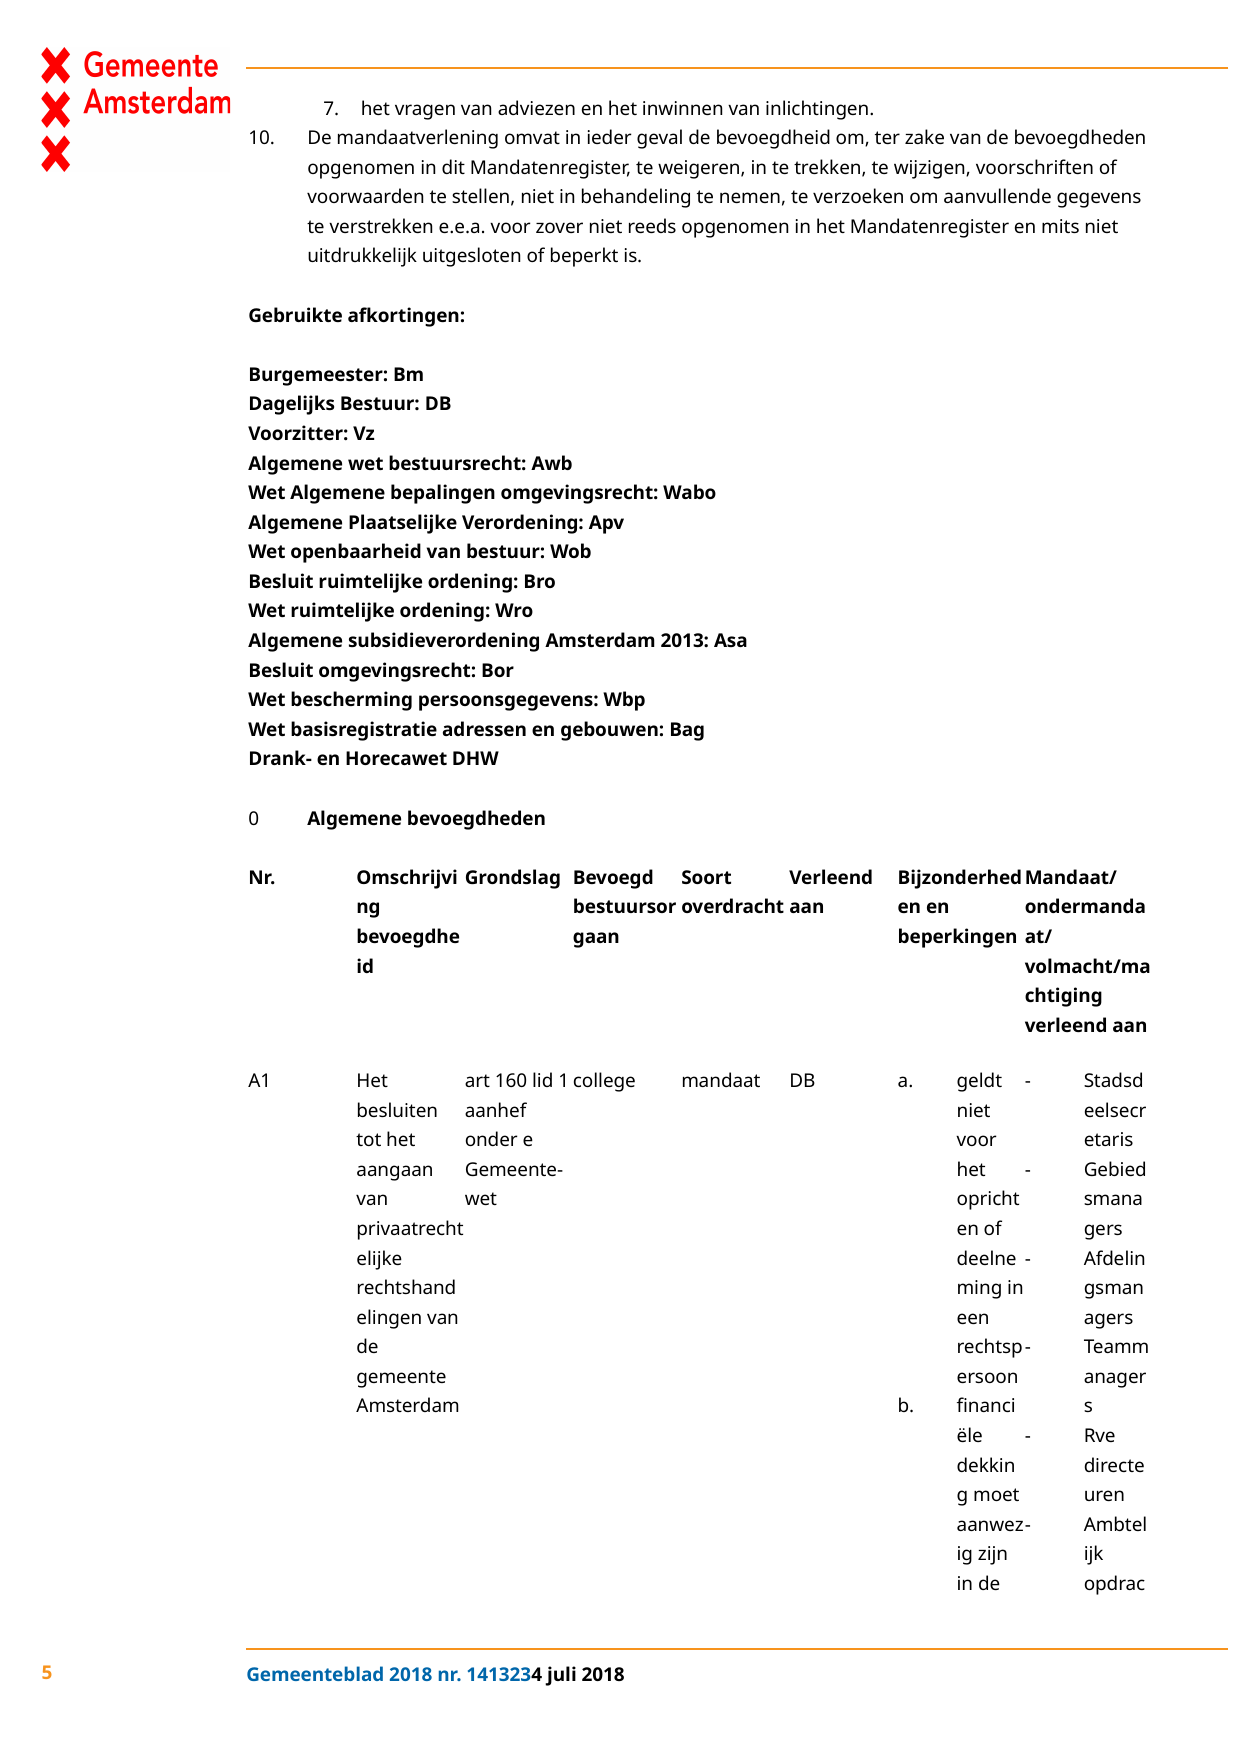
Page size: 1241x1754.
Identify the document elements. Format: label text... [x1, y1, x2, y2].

table_header Soort overdracht [681, 864, 789, 1038]
text Drank- en Horecawet DHW [248, 746, 1152, 771]
table_cell DB [789, 1038, 897, 1596]
text Voorzitter: Vz [248, 420, 1152, 446]
text Algemene Plaatselijke Verordening: Apv [248, 509, 1152, 535]
text Algemene wet bestuursrecht: Awb [248, 450, 1152, 476]
text Gebruikte afkortingen: [248, 302, 1152, 328]
table_cell art 160 lid 1 aanhef onder e Gemeente-wet [465, 1038, 573, 1596]
list Algemene bevoegdheden [248, 805, 1152, 831]
picture [41, 47, 231, 172]
text Wet openbaarheid van bestuur: Wob [248, 538, 1152, 564]
table_cell geldt niet voor het oprichten of deelneming in een rechtspersoon financiële dekking moet aanwezig zijn in de [898, 1038, 1024, 1596]
text Wet Algemene bepalingen omgevingsrecht: Wabo [248, 479, 1152, 505]
text Wet bescherming persoonsgegevens: Wbp [248, 686, 1152, 712]
list De mandaatverlening omvat in ieder geval de bevoegdheid om, ter zake van de bevoegdheden opgenomen in dit Mandatenregister, te weigeren, in te trekken, te wijzigen, voorschriften of voorwaarden te stellen, niet in behandeling te nemen, te verzoeken om aanvullende gegevens te verstrekken e.e.a. voor zover niet reeds opgenomen in het Mandatenregister en mits niet uitdrukkelijk uitgesloten of beperkt is. [248, 124, 1152, 268]
text Wet ruimtelijke ordening: Wro [248, 598, 1152, 623]
table_cell Stadsdeelsecretaris Gebiedsmanagers Afdelingsmanagers Teammanagers Rve directeuren Ambtelijk opdrac [1025, 1038, 1152, 1596]
table_header Nr. [248, 864, 356, 1038]
table_cell mandaat [681, 1038, 789, 1596]
text Besluit omgevingsrecht: Bor [248, 657, 1152, 683]
table_header Omschrijving bevoegdheid [356, 864, 464, 1038]
text Wet basisregistratie adressen en gebouwen: Bag [248, 716, 1152, 742]
text Algemene subsidieverordening Amsterdam 2013: Asa [248, 627, 1152, 653]
table_header Bevoegd bestuursorgaan [573, 864, 681, 1038]
text Besluit ruimtelijke ordening: Bro [248, 568, 1152, 594]
table_cell Het besluiten tot het aangaan van privaatrechtelijke rechtshandelingen van de gemeente Amsterdam [356, 1038, 464, 1596]
table_header Grondslag [465, 864, 573, 1038]
text Burgemeester: Bm [248, 361, 1152, 387]
table_cell college [573, 1038, 681, 1596]
table_header Verleend aan [789, 864, 897, 1038]
table_header Bijzonderheden en beperkingen [898, 864, 1024, 1038]
table_header Mandaat/ondermandaat/ volmacht/machtiging verleend aan [1025, 864, 1152, 1038]
list het vragen van adviezen en het inwinnen van inlichtingen. [323, 95, 1152, 121]
table_cell A1 [248, 1038, 356, 1596]
text Dagelijks Bestuur: DB [248, 391, 1152, 416]
